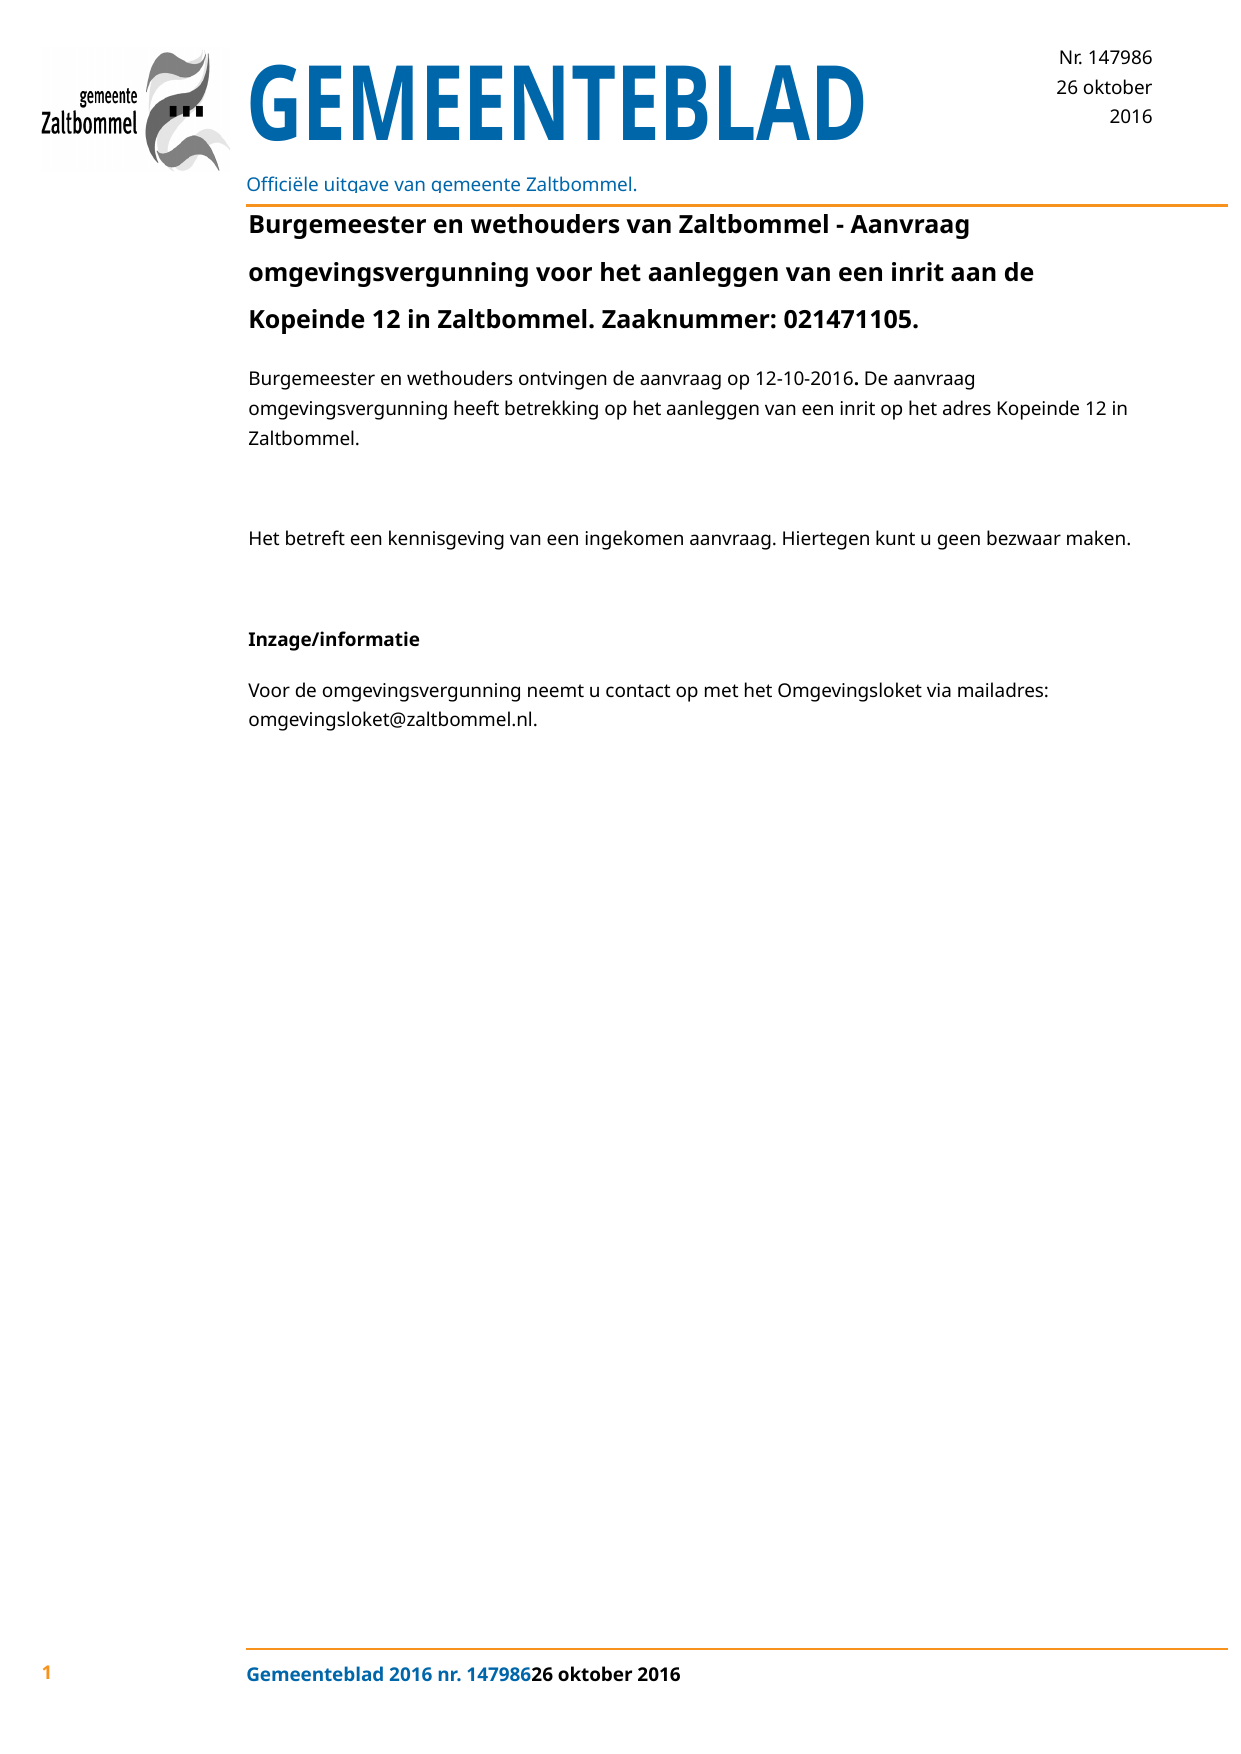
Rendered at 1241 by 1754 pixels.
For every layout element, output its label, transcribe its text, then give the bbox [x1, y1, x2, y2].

text Burgemeester en wethouders ontvingen de aanvraag op 12-10-2016. De aanvraag omgevingsvergunning heeft betrekking op het aanleggen van een inrit op het adres Kopeinde 12 in Zaltbommel. [248, 366, 1152, 450]
text Voor de omgevingsvergunning neemt u contact op met het Omgevingsloket via mailadres: omgevingsloket@zaltbommel.nl. [248, 677, 1152, 732]
picture [41, 47, 231, 172]
text Burgemeester en wethouders van Zaltbommel - Aanvraag omgevingsvergunning voor het aanleggen van een inrit aan de Kopeinde 12 in Zaltbommel. Zaaknummer: 021471105. [248, 207, 1152, 336]
text Het betreft een kennisgeving van een ingekomen aanvraag. Hiertegen kunt u geen bezwaar maken. [248, 526, 1152, 551]
text Inzage/informatie [248, 626, 1152, 652]
